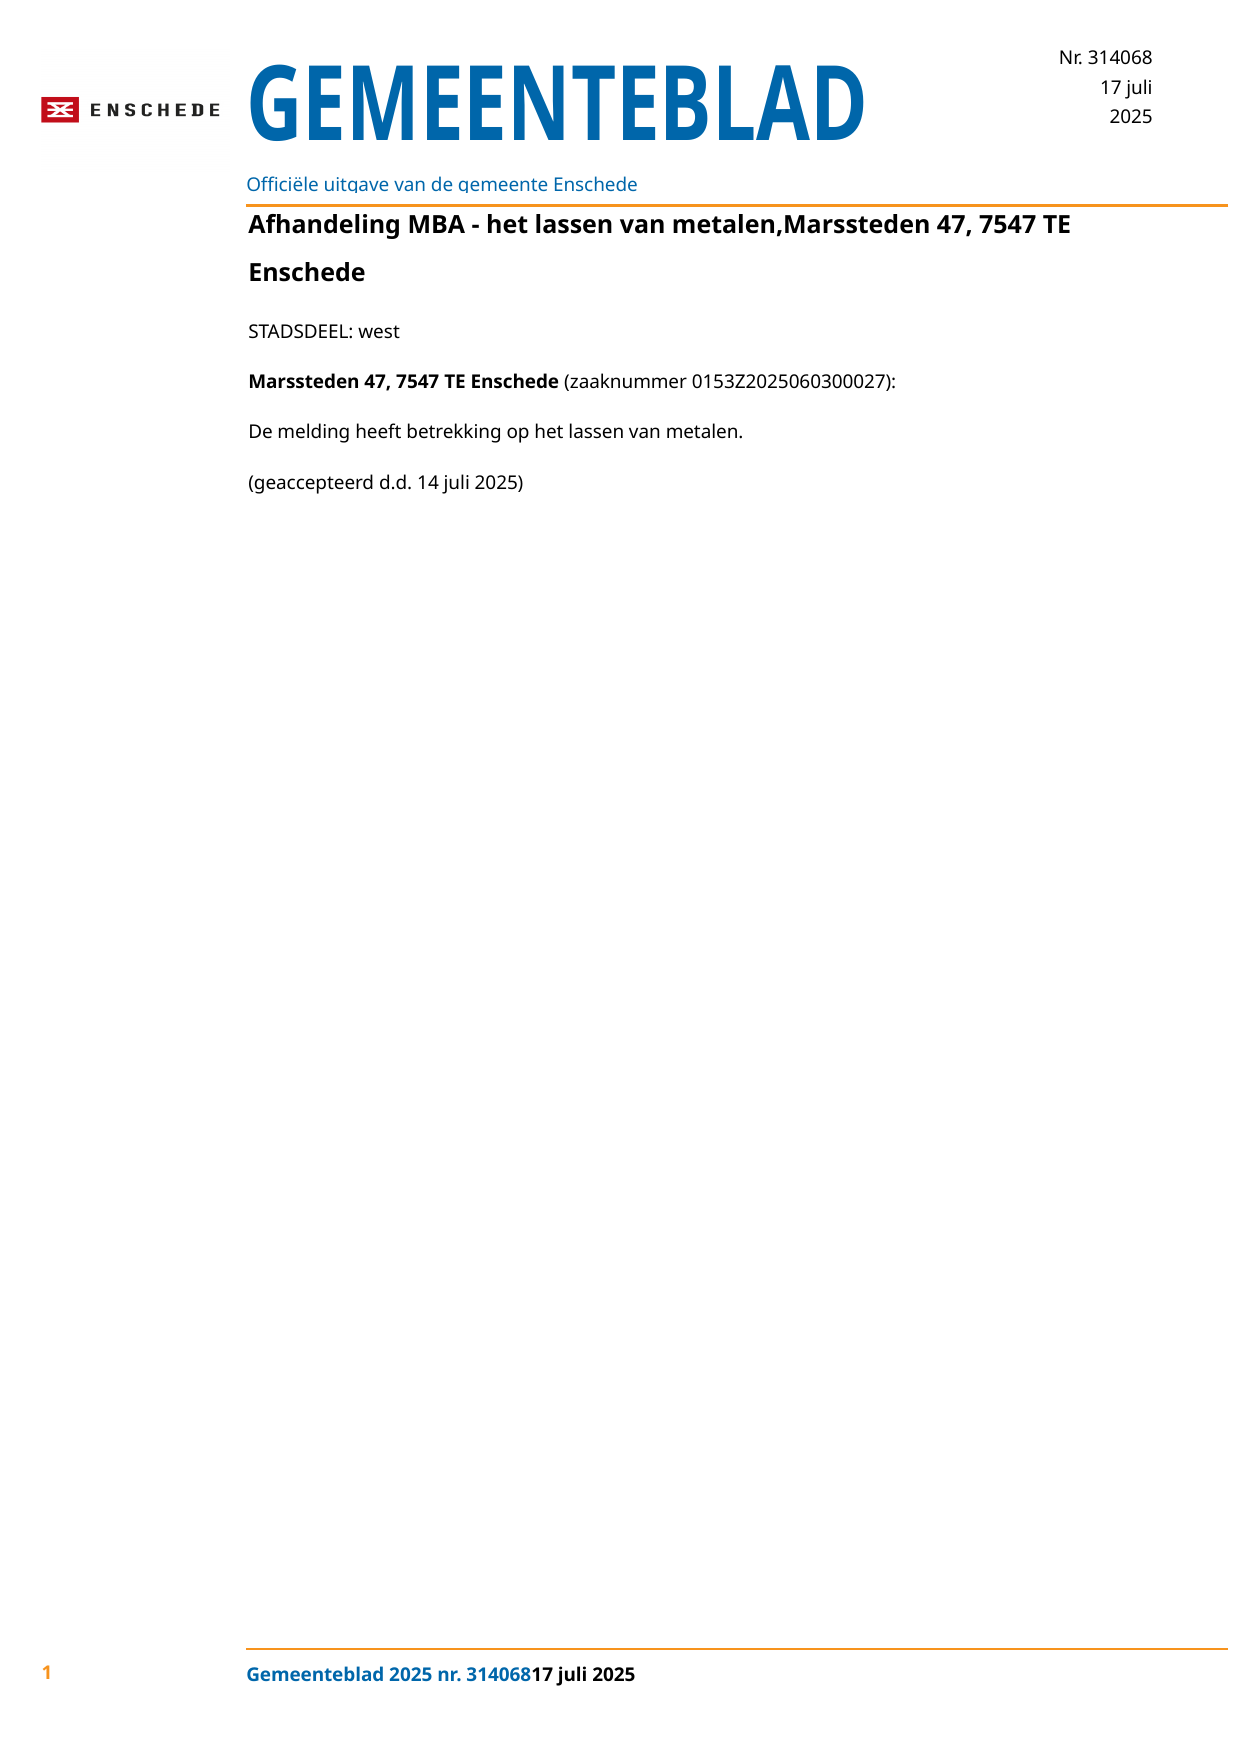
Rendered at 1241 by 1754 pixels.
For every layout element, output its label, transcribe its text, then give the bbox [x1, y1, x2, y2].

picture [41, 47, 231, 172]
text (geaccepteerd d.d. 14 juli 2025) [248, 469, 1152, 495]
text De melding heeft betrekking op het lassen van metalen. [248, 419, 1152, 444]
text STADSDEEL: west [248, 318, 1152, 344]
text Marssteden 47, 7547 TE Enschede (zaaknummer 0153Z2025060300027): [248, 368, 1152, 394]
text Afhandeling MBA - het lassen van metalen,Marssteden 47, 7547 TE Enschede [248, 207, 1152, 288]
